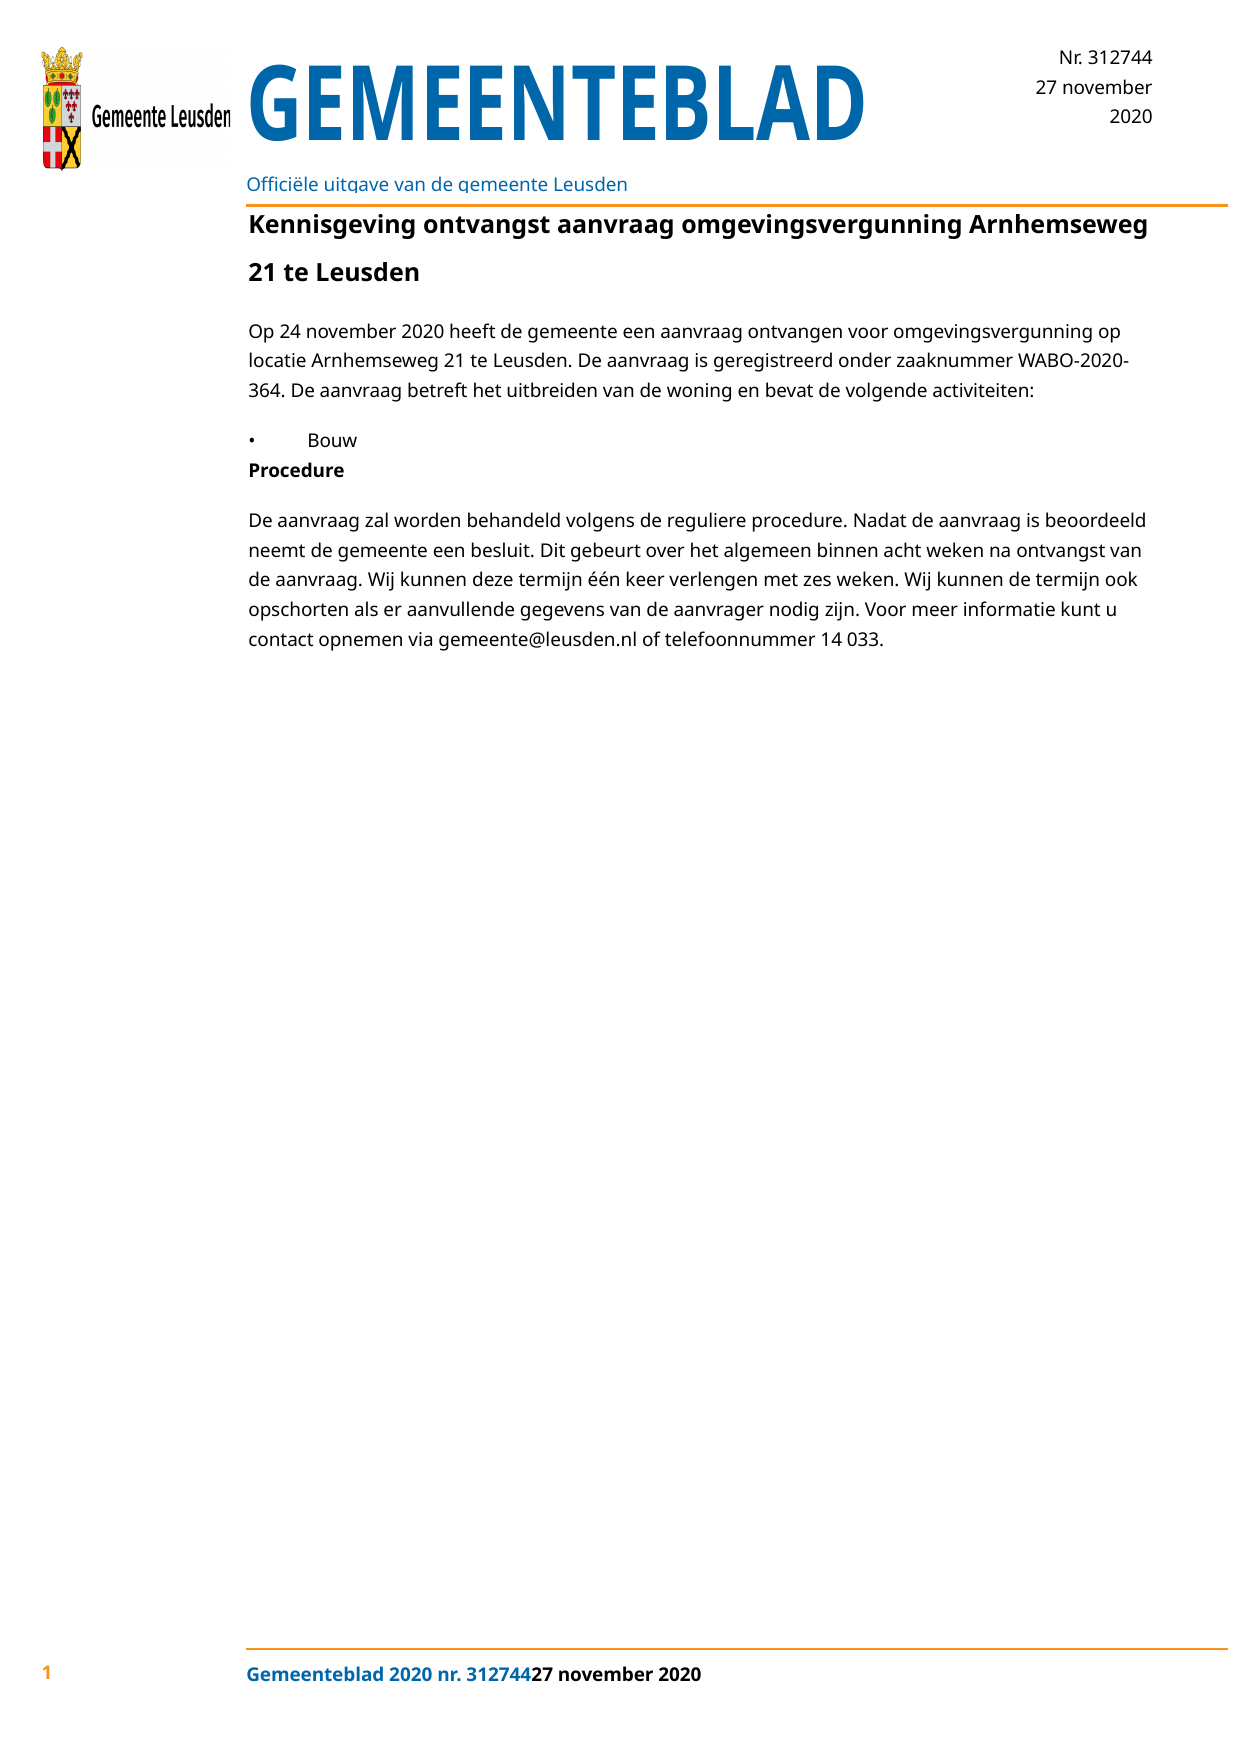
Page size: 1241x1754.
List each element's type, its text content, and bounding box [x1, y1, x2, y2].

text Op 24 november 2020 heeft de gemeente een aanvraag ontvangen voor omgevingsvergunning op locatie Arnhemseweg 21 te Leusden. De aanvraag is geregistreerd onder zaaknummer WABO-2020-364. De aanvraag betreft het uitbreiden van de woning en bevat de volgende activiteiten: [248, 318, 1152, 403]
text Procedure [248, 457, 1152, 483]
text De aanvraag zal worden behandeld volgens de reguliere procedure. Nadat de aanvraag is beoordeeld neemt de gemeente een besluit. Dit gebeurt over het algemeen binnen acht weken na ontvangst van de aanvraag. Wij kunnen deze termijn één keer verlengen met zes weken. Wij kunnen de termijn ook opschorten als er aanvullende gegevens van de aanvrager nodig zijn. Voor meer informatie kunt u contact opnemen via gemeente@leusden.nl of telefoonnummer 14 033. [248, 507, 1152, 652]
picture [41, 47, 231, 172]
list Bouw [248, 427, 1152, 453]
text Kennisgeving ontvangst aanvraag omgevingsvergunning Arnhemseweg 21 te Leusden [248, 207, 1152, 288]
